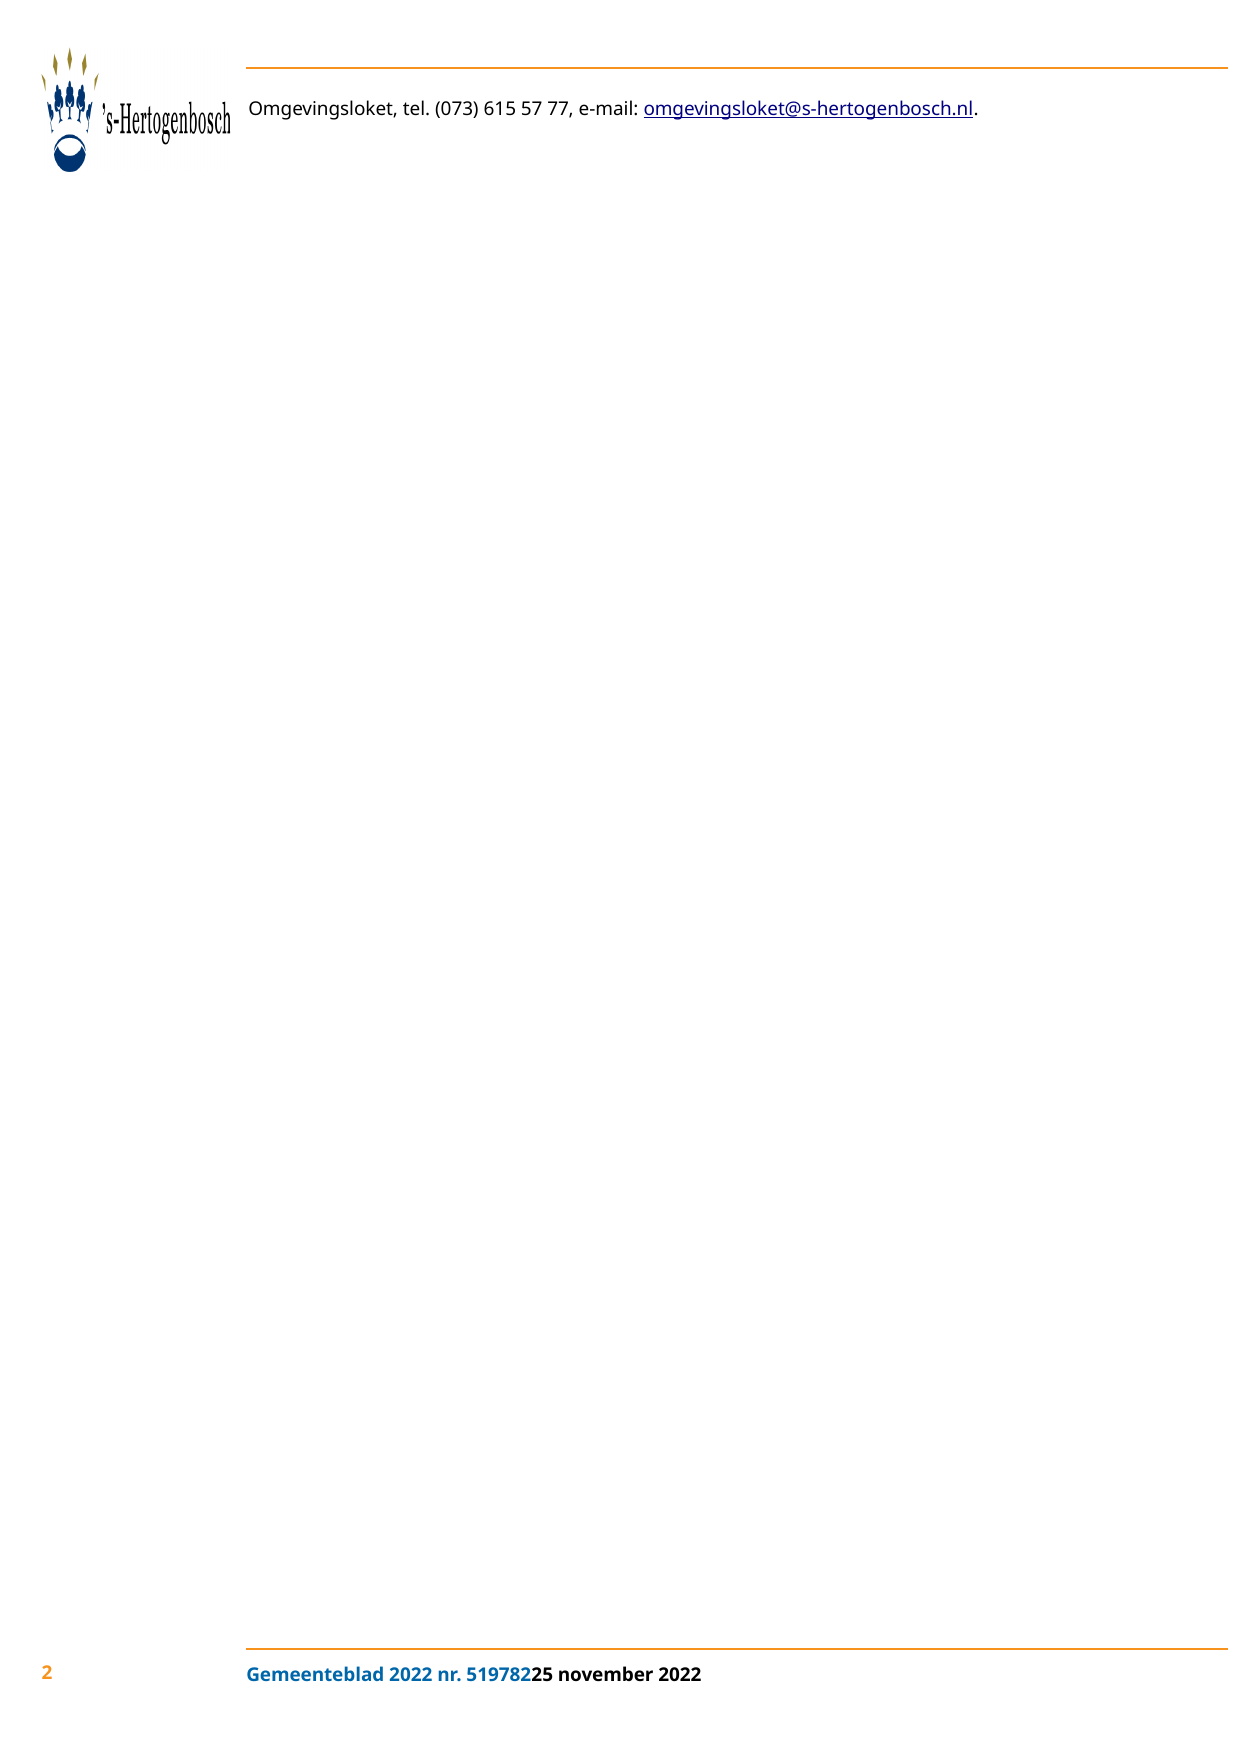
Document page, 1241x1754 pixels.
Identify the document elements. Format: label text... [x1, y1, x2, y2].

picture [41, 47, 231, 172]
text Omgevingsloket, tel. (073) 615 57 77, e-mail: omgevingsloket@s-hertogenbosch.nl. [248, 95, 1152, 121]
